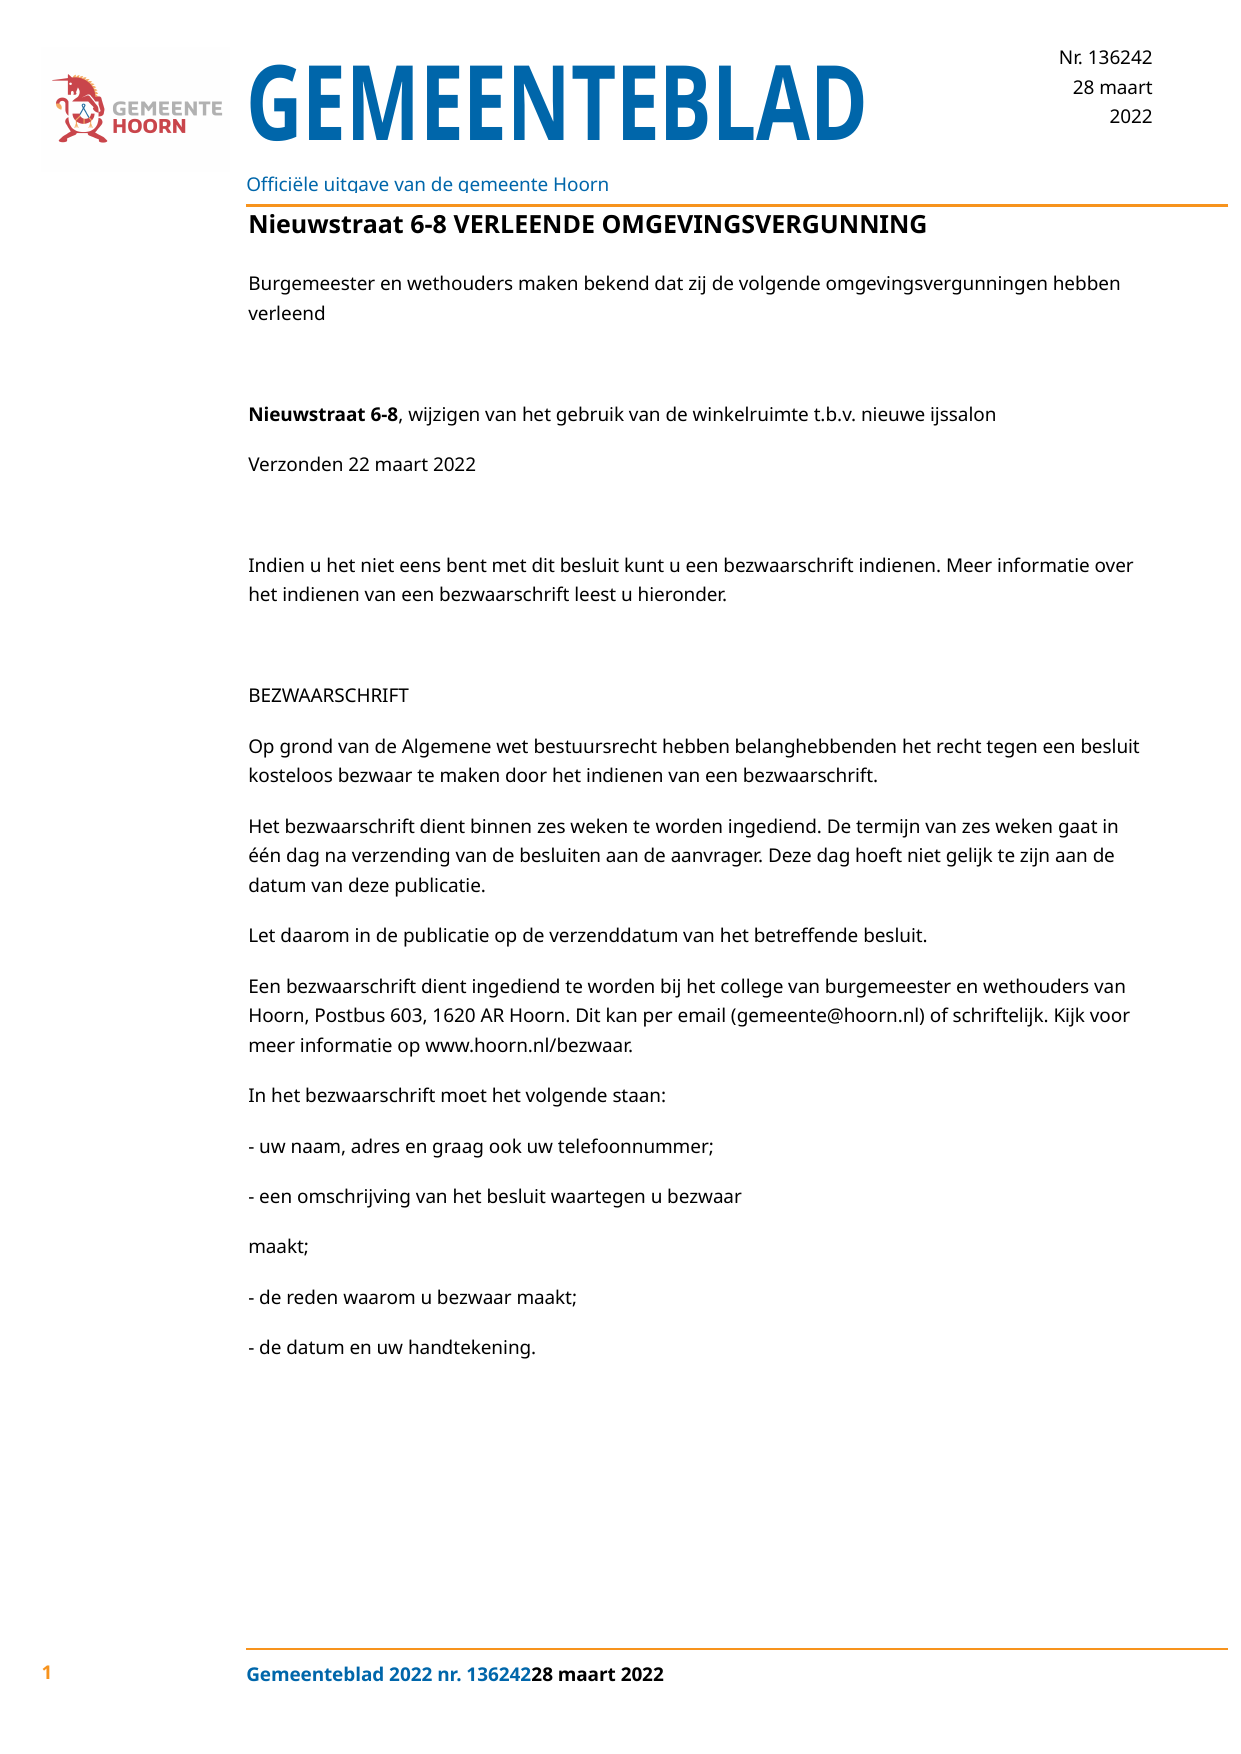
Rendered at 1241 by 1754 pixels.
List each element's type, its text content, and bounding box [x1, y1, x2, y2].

text Nieuwstraat 6-8, wijzigen van het gebruik van de winkelruimte t.b.v. nieuwe ijssalon [248, 401, 1152, 426]
text Op grond van de Algemene wet bestuursrecht hebben belanghebbenden het recht tegen een besluit kosteloos bezwaar te maken door het indienen van een bezwaarschrift. [248, 733, 1152, 788]
text Indien u het niet eens bent met dit besluit kunt u een bezwaarschrift indienen. Meer informatie over het indienen van een bezwaarschrift leest u hieronder. [248, 552, 1152, 607]
text In het bezwaarschrift moet het volgende staan: [248, 1082, 1152, 1108]
text Een bezwaarschrift dient ingediend te worden bij het college van burgemeester en wethouders van Hoorn, Postbus 603, 1620 AR Hoorn. Dit kan per email (gemeente@hoorn.nl) of schriftelijk. Kijk voor meer informatie op www.hoorn.nl/bezwaar. [248, 973, 1152, 1058]
text Het bezwaarschrift dient binnen zes weken te worden ingediend. De termijn van zes weken gaat in één dag na verzending van de besluiten aan de aanvrager. Deze dag hoeft niet gelijk te zijn aan de datum van deze publicatie. [248, 813, 1152, 898]
text - een omschrijving van het besluit waartegen u bezwaar [248, 1183, 1152, 1209]
text Let daarom in de publicatie op de verzenddatum van het betreffende besluit. [248, 922, 1152, 948]
text maakt; [248, 1234, 1152, 1259]
text - de reden waarom u bezwaar maakt; [248, 1284, 1152, 1310]
text BEZWAARSCHRIFT [248, 682, 1152, 708]
text Verzonden 22 maart 2022 [248, 451, 1152, 477]
picture [41, 47, 231, 172]
text - de datum en uw handtekening. [248, 1334, 1152, 1360]
text Nieuwstraat 6-8 VERLEENDE OMGEVINGSVERGUNNING [248, 207, 1152, 241]
text - uw naam, adres en graag ook uw telefoonnummer; [248, 1133, 1152, 1158]
text Burgemeester en wethouders maken bekend dat zij de volgende omgevingsvergunningen hebben verleend [248, 270, 1152, 326]
